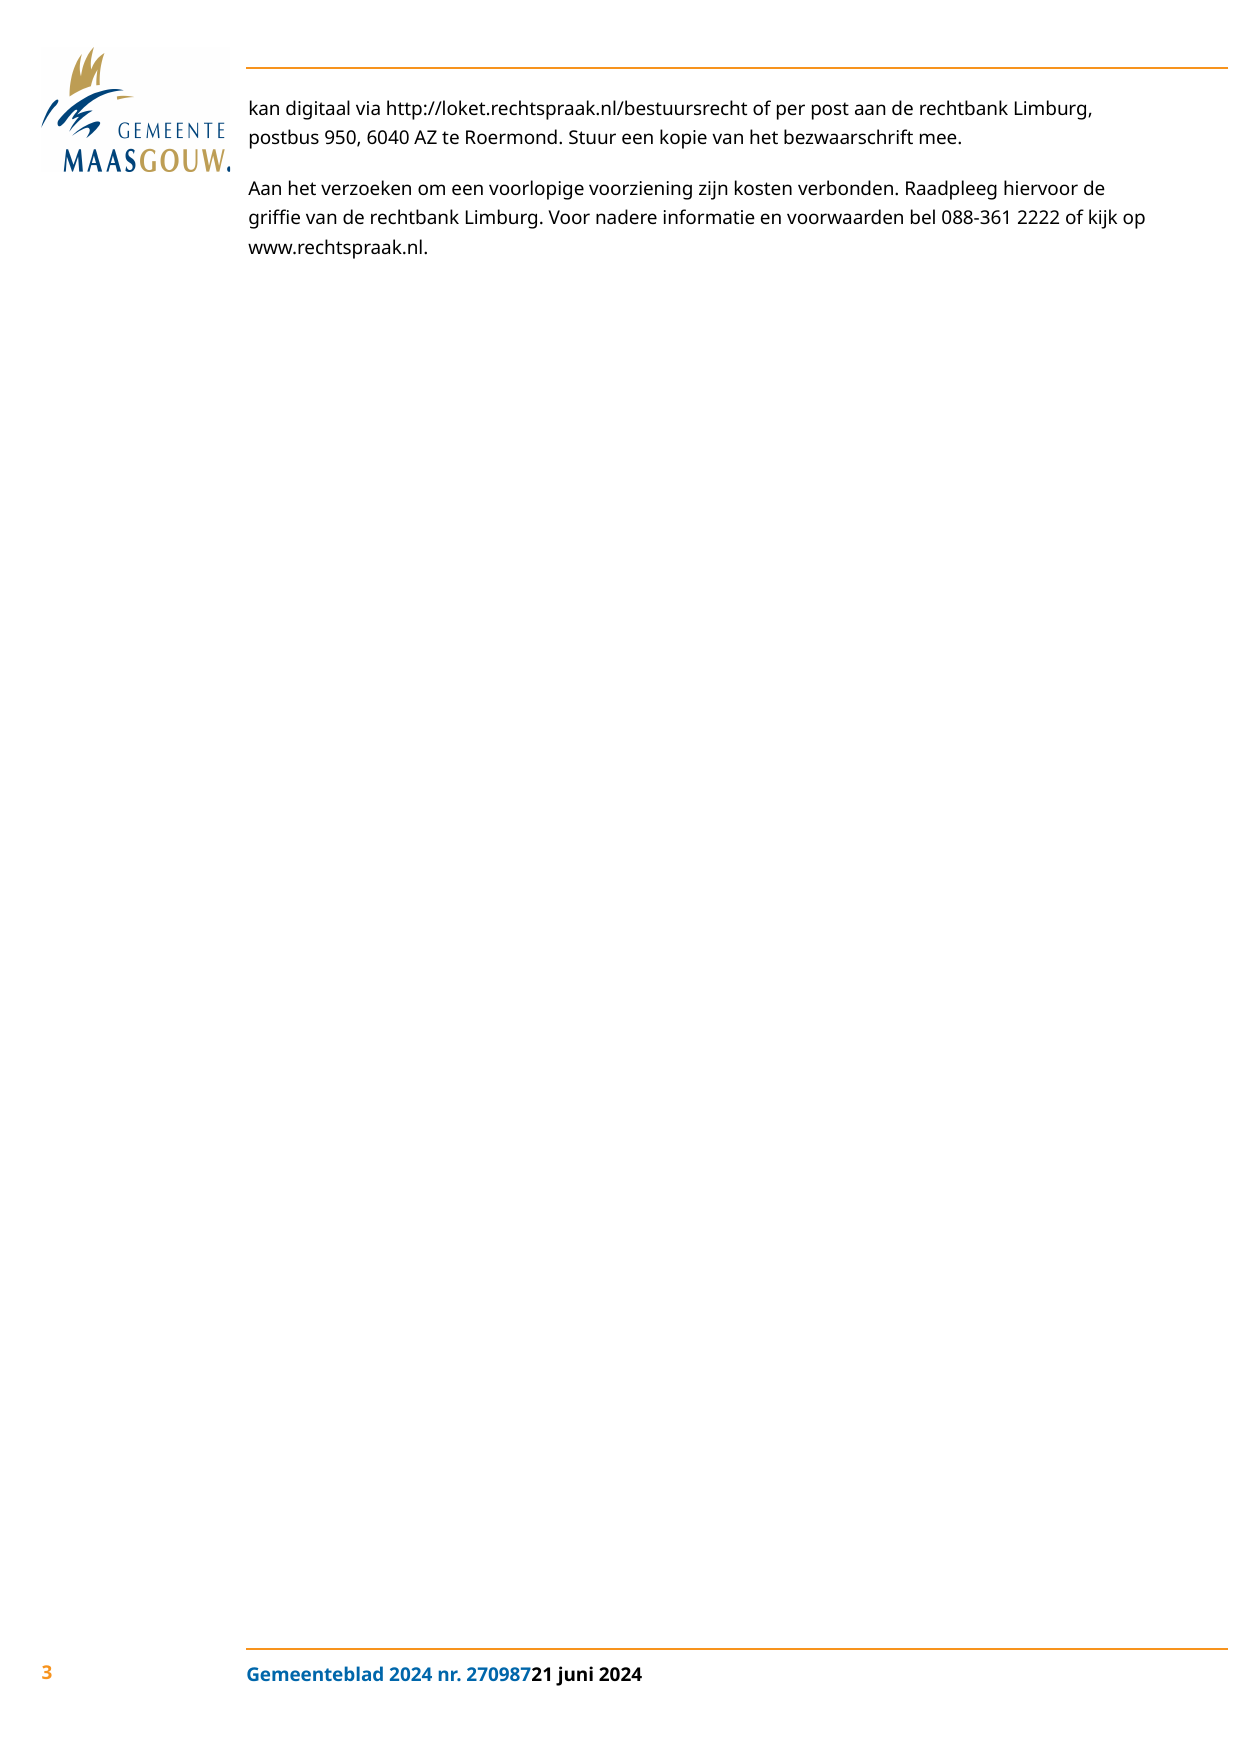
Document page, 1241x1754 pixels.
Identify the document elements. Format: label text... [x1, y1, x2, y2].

picture [41, 47, 231, 172]
text Aan het verzoeken om een voorlopige voorziening zijn kosten verbonden. Raadpleeg hiervoor de griffie van de rechtbank Limburg. Voor nadere informatie en voorwaarden bel 088-361 2222 of kijk op www.rechtspraak.nl. [248, 175, 1152, 260]
text kan digitaal via http://loket.rechtspraak.nl/bestuursrecht of per post aan de rechtbank Limburg, postbus 950, 6040 AZ te Roermond. Stuur een kopie van het bezwaarschrift mee. [248, 95, 1152, 150]
